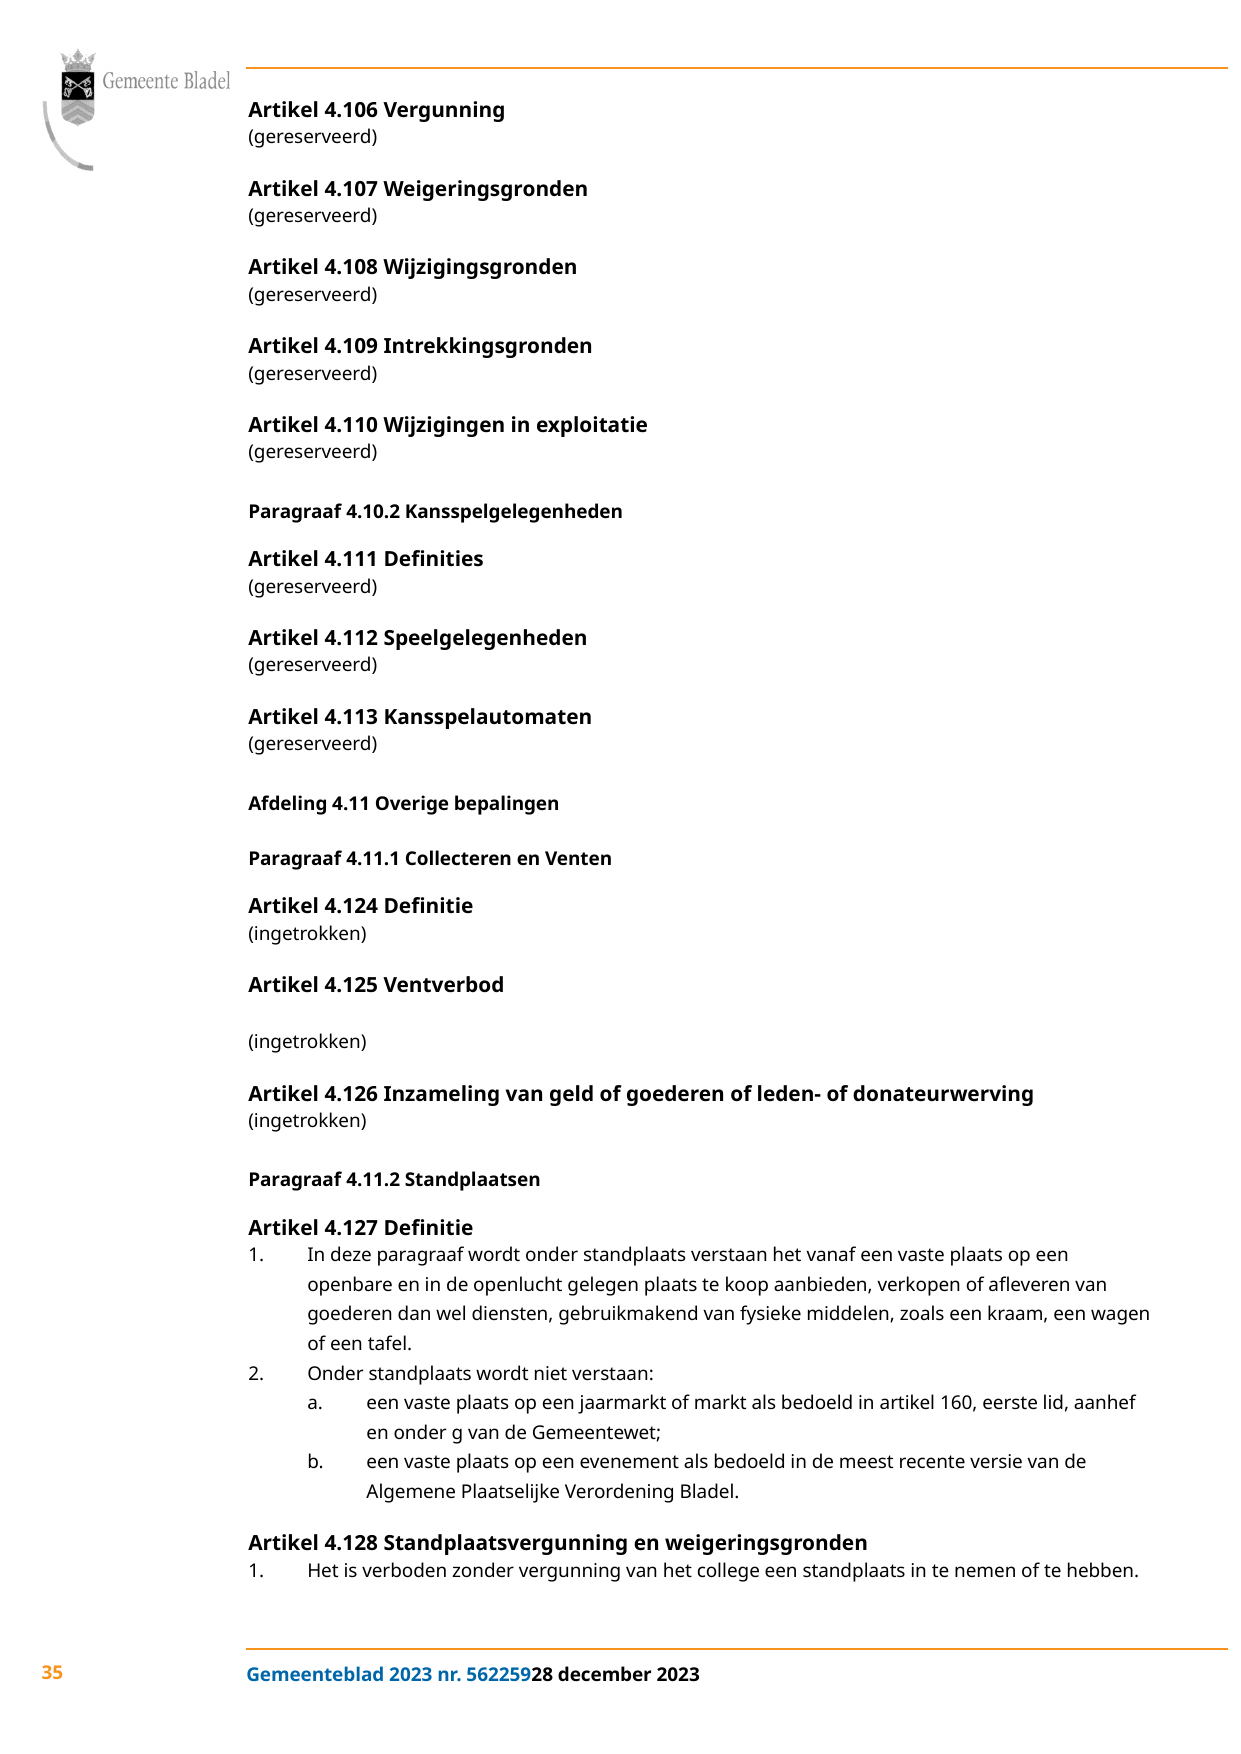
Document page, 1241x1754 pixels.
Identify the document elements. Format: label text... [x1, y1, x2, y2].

text Paragraaf 4.10.2 Kansspelgelegenheden [248, 498, 1152, 523]
text Afdeling 4.11 Overige bepalingen [248, 790, 1152, 815]
text Artikel 4.127 Definitie [248, 1213, 1152, 1241]
text Artikel 4.106 Vergunning [248, 95, 1152, 123]
list een vaste plaats op een jaarmarkt of markt als bedoeld in artikel 160, eerste lid, aanhef en onder g van de Gemeentewet; [307, 1389, 1152, 1445]
text Artikel 4.110 Wijzigingen in exploitatie [248, 410, 1152, 439]
list Het is verboden zonder vergunning van het college een standplaats in te nemen of te hebben. [248, 1557, 1152, 1583]
text (gereserveerd) [248, 731, 1152, 756]
text (gereserveerd) [248, 573, 1152, 598]
text (gereserveerd) [248, 439, 1152, 464]
text (gereserveerd) [248, 360, 1152, 386]
text (ingetrokken) [248, 1028, 1152, 1054]
text Artikel 4.107 Weigeringsgronden [248, 174, 1152, 202]
text Artikel 4.111 Definities [248, 544, 1152, 573]
list Onder standplaats wordt niet verstaan: [248, 1360, 1152, 1386]
text Paragraaf 4.11.2 Standplaatsen [248, 1166, 1152, 1192]
text Paragraaf 4.11.1 Collecteren en Venten [248, 845, 1152, 871]
list In deze paragraaf wordt onder standplaats verstaan het vanaf een vaste plaats op een openbare en in de openlucht gelegen plaats te koop aanbieden, verkopen of afleveren van goederen dan wel diensten, gebruikmakend van fysieke middelen, zoals een kraam, een wagen of een tafel. [248, 1241, 1152, 1356]
text (gereserveerd) [248, 652, 1152, 677]
text Artikel 4.108 Wijzigingsgronden [248, 252, 1152, 281]
text Artikel 4.125 Ventverbod [248, 970, 1152, 999]
text (gereserveerd) [248, 281, 1152, 307]
picture [41, 47, 231, 172]
text (ingetrokken) [248, 1107, 1152, 1133]
text Artikel 4.113 Kansspelautomaten [248, 702, 1152, 731]
list een vaste plaats op een evenement als bedoeld in de meest recente versie van de Algemene Plaatselijke Verordening Bladel. [307, 1448, 1152, 1504]
text Artikel 4.128 Standplaatsvergunning en weigeringsgronden [248, 1528, 1152, 1557]
text (ingetrokken) [248, 920, 1152, 946]
text Artikel 4.124 Definitie [248, 892, 1152, 920]
text (gereserveerd) [248, 123, 1152, 149]
text Artikel 4.112 Speelgelegenheden [248, 623, 1152, 652]
text Artikel 4.126 Inzameling van geld of goederen of leden- of donateurwerving [248, 1079, 1152, 1107]
text Artikel 4.109 Intrekkingsgronden [248, 331, 1152, 360]
text (gereserveerd) [248, 202, 1152, 228]
